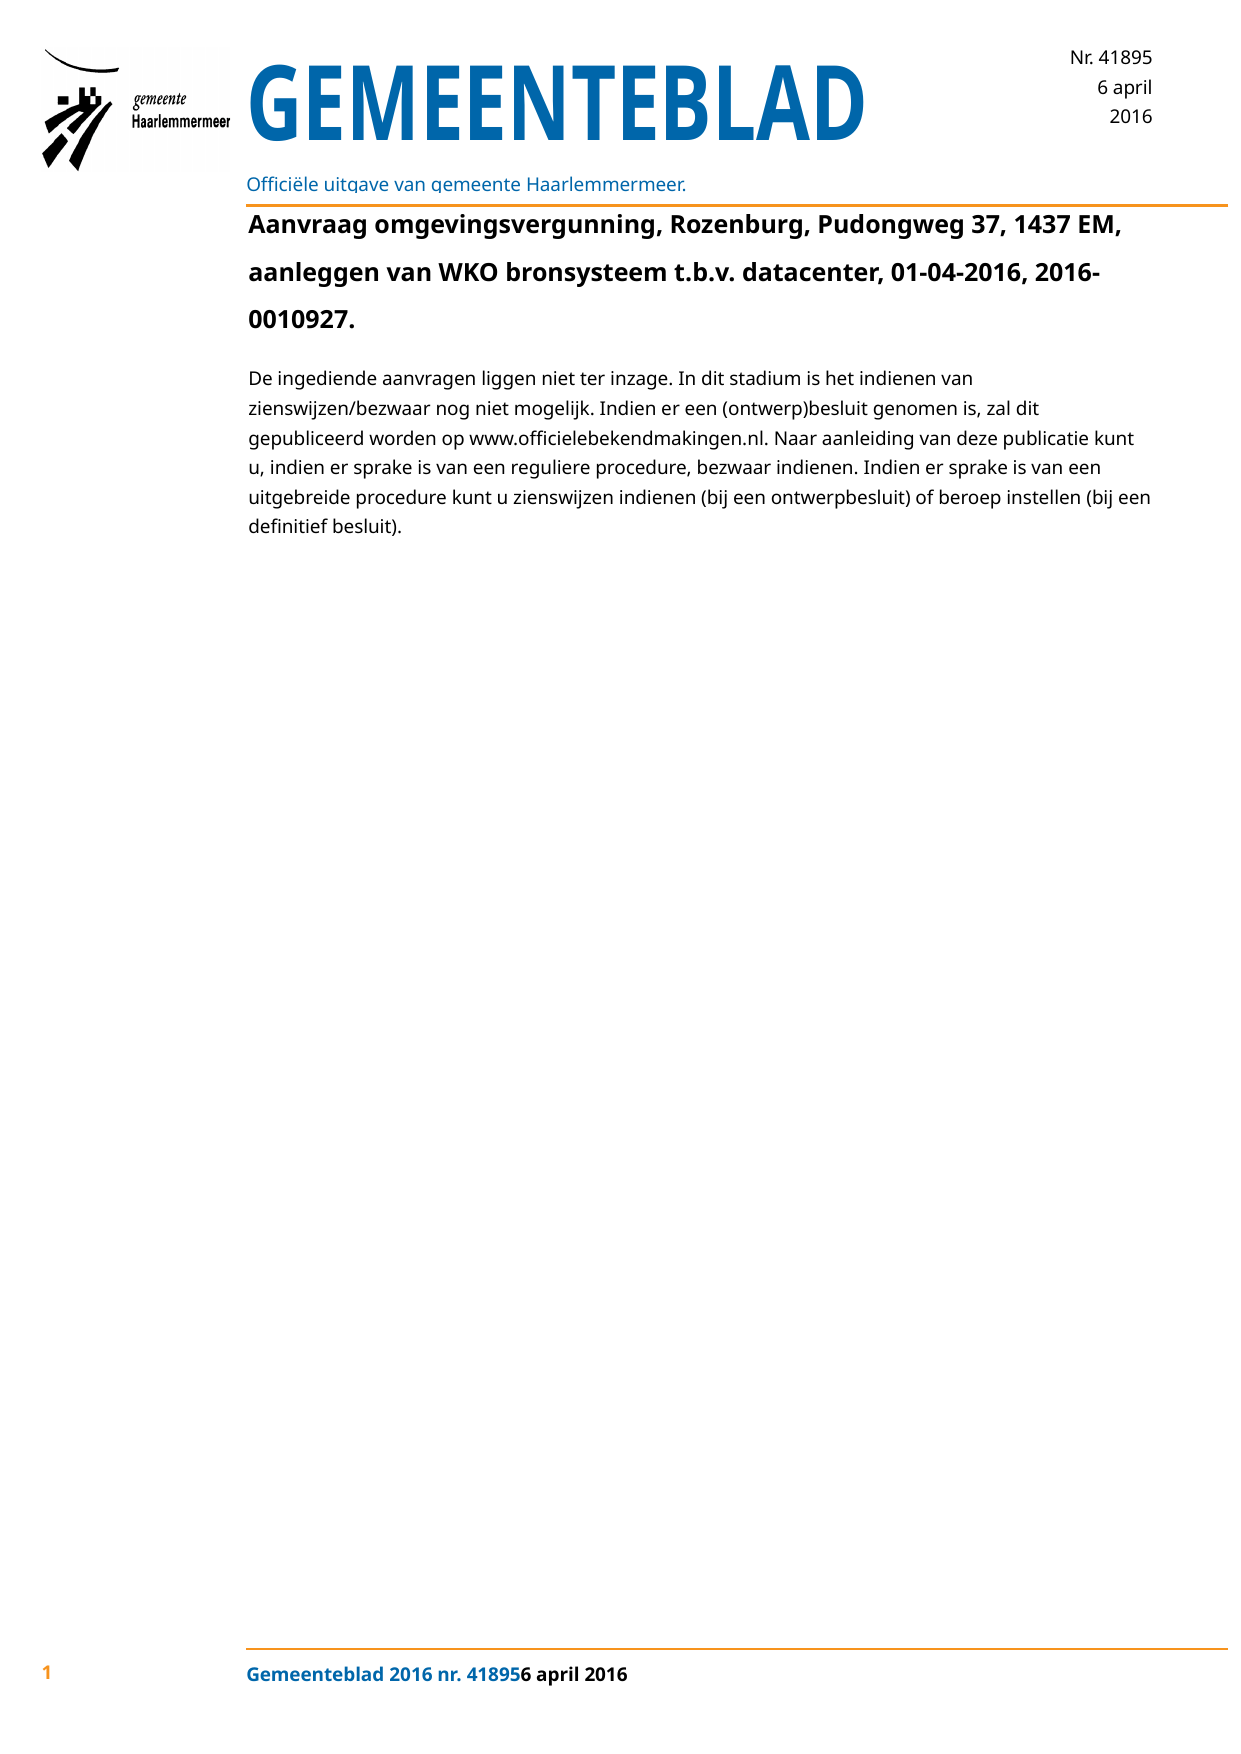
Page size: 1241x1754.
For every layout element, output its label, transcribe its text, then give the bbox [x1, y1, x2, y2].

text De ingediende aanvragen liggen niet ter inzage. In dit stadium is het indienen van zienswijzen/bezwaar nog niet mogelijk. Indien er een (ontwerp)besluit genomen is, zal dit gepubliceerd worden op www.officielebekendmakingen.nl. Naar aanleiding van deze publicatie kunt u, indien er sprake is van een reguliere procedure, bezwaar indienen. Indien er sprake is van een uitgebreide procedure kunt u zienswijzen indienen (bij een ontwerpbesluit) of beroep instellen (bij een definitief besluit). [248, 366, 1152, 539]
picture [41, 47, 231, 172]
text Aanvraag omgevingsvergunning, Rozenburg, Pudongweg 37, 1437 EM, aanleggen van WKO bronsysteem t.b.v. datacenter, 01-04-2016, 2016-0010927. [248, 207, 1152, 336]
